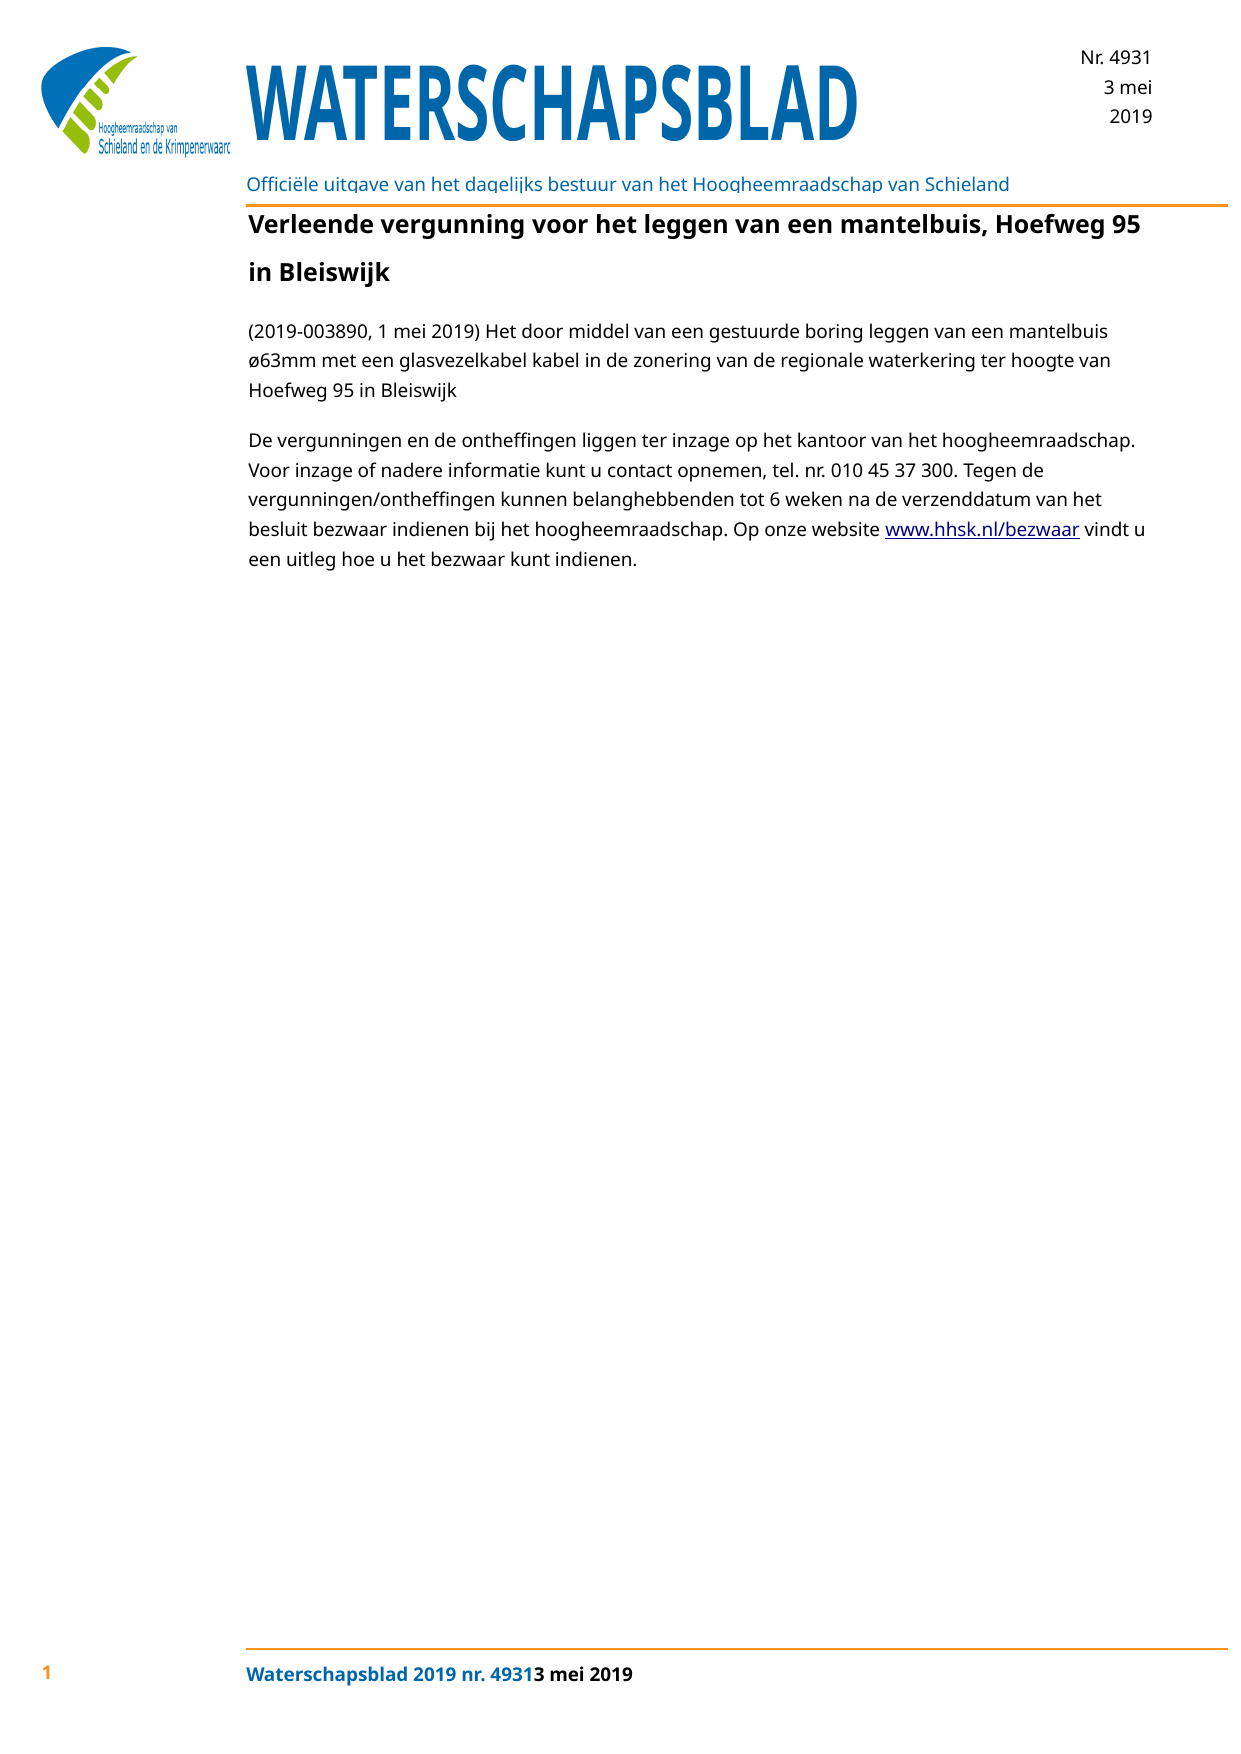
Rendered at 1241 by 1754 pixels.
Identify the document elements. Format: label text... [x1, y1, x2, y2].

picture [41, 47, 231, 172]
text De vergunningen en de ontheffingen liggen ter inzage op het kantoor van het hoogheemraadschap. Voor inzage of nadere informatie kunt u contact opnemen, tel. nr. 010 45 37 300. Tegen de vergunningen/ontheffingen kunnen belanghebbenden tot 6 weken na de verzenddatum van het besluit bezwaar indienen bij het hoogheemraadschap. Op onze website www.hhsk.nl/bezwaar vindt u een uitleg hoe u het bezwaar kunt indienen. [248, 427, 1152, 572]
text (2019-003890, 1 mei 2019) Het door middel van een gestuurde boring leggen van een mantelbuis ø63mm met een glasvezelkabel kabel in de zonering van de regionale waterkering ter hoogte van Hoefweg 95 in Bleiswijk [248, 318, 1152, 403]
text Verleende vergunning voor het leggen van een mantelbuis, Hoefweg 95 in Bleiswijk [248, 207, 1152, 288]
